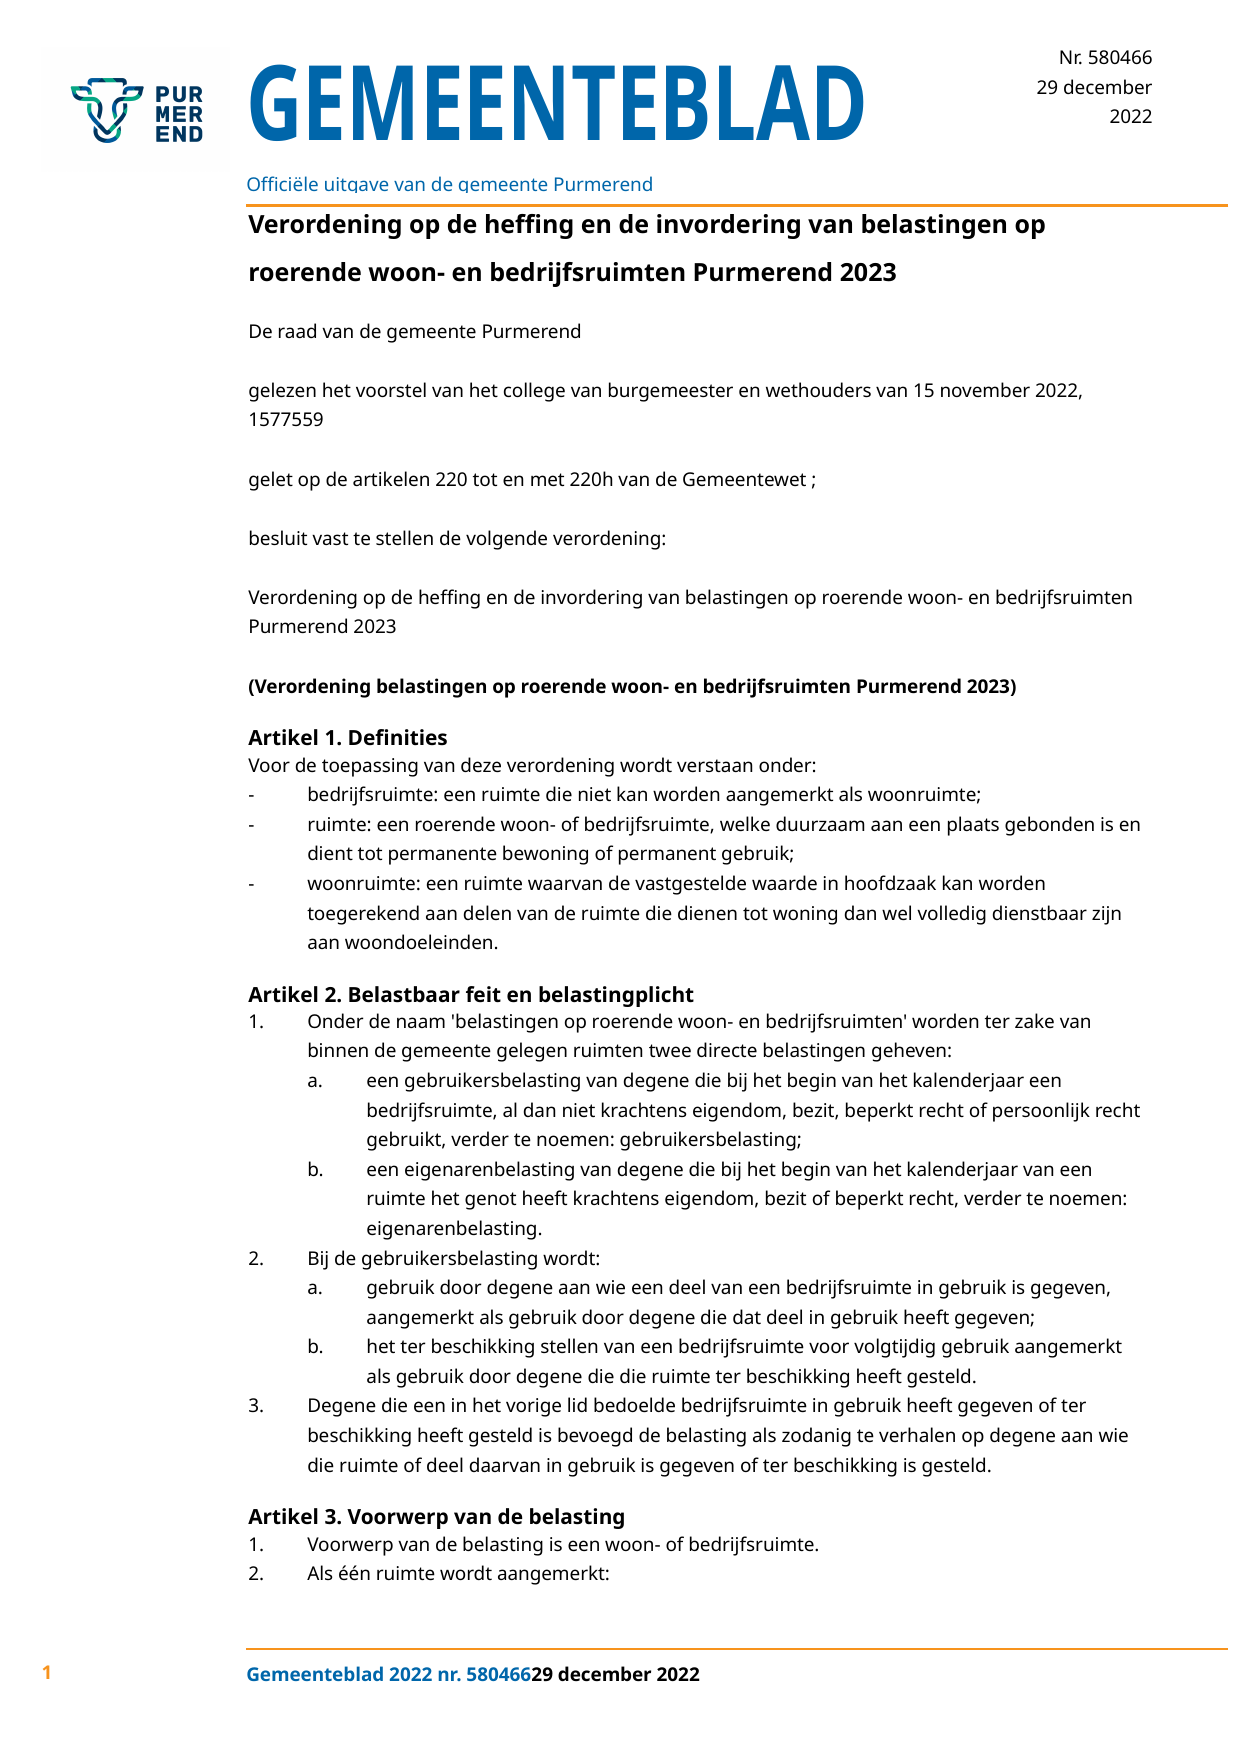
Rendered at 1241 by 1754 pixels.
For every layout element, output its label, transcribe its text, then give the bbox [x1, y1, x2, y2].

list het ter beschikking stellen van een bedrijfsruimte voor volgtijdig gebruik aangemerkt als gebruik door degene die die ruimte ter beschikking heeft gesteld. [307, 1333, 1152, 1389]
text besluit vast te stellen de volgende verordening: [248, 525, 1152, 551]
text Verordening op de heffing en de invordering van belastingen op roerende woon- en bedrijfsruimten Purmerend 2023 [248, 207, 1152, 288]
list Als één ruimte wordt aangemerkt: [248, 1560, 1152, 1586]
list Bij de gebruikersbelasting wordt: [248, 1245, 1152, 1271]
text Artikel 1. Definities [248, 723, 1152, 752]
list woonruimte: een ruimte waarvan de vastgestelde waarde in hoofdzaak kan worden toegerekend aan delen van de ruimte die dienen tot woning dan wel volledig dienstbaar zijn aan woondoeleinden. [248, 870, 1152, 955]
list een gebruikersbelasting van degene die bij het begin van het kalenderjaar een bedrijfsruimte, al dan niet krachtens eigendom, bezit, beperkt recht of persoonlijk recht gebruikt, verder te noemen: gebruikersbelasting; [307, 1067, 1152, 1152]
text Voor de toepassing van deze verordening wordt verstaan onder: [248, 752, 1152, 777]
list gebruik door degene aan wie een deel van een bedrijfsruimte in gebruik is gegeven, aangemerkt als gebruik door degene die dat deel in gebruik heeft gegeven; [307, 1274, 1152, 1330]
text Artikel 2. Belastbaar feit en belastingplicht [248, 980, 1152, 1008]
text (Verordening belastingen op roerende woon- en bedrijfsruimten Purmerend 2023) [248, 673, 1152, 699]
text gelet op de artikelen 220 tot en met 220h van de Gemeentewet ; [248, 466, 1152, 492]
picture [41, 47, 231, 172]
text gelezen het voorstel van het college van burgemeester en wethouders van 15 november 2022, 1577559 [248, 377, 1152, 432]
list Degene die een in het vorige lid bedoelde bedrijfsruimte in gebruik heeft gegeven of ter beschikking heeft gesteld is bevoegd de belasting als zodanig te verhalen op degene aan wie die ruimte of deel daarvan in gebruik is gegeven of ter beschikking is gesteld. [248, 1393, 1152, 1478]
text De raad van de gemeente Purmerend [248, 318, 1152, 344]
list ruimte: een roerende woon- of bedrijfsruimte, welke duurzaam aan een plaats gebonden is en dient tot permanente bewoning of permanent gebruik; [248, 811, 1152, 866]
text Artikel 3. Voorwerp van de belasting [248, 1502, 1152, 1531]
text Verordening op de heffing en de invordering van belastingen op roerende woon- en bedrijfsruimten Purmerend 2023 [248, 584, 1152, 639]
list een eigenarenbelasting van degene die bij het begin van het kalenderjaar van een ruimte het genot heeft krachtens eigendom, bezit of beperkt recht, verder te noemen: eigenarenbelasting. [307, 1156, 1152, 1241]
list Voorwerp van de belasting is een woon- of bedrijfsruimte. [248, 1531, 1152, 1556]
list Onder de naam 'belastingen op roerende woon- en bedrijfsruimten' worden ter zake van binnen de gemeente gelegen ruimten twee directe belastingen geheven: [248, 1008, 1152, 1063]
list bedrijfsruimte: een ruimte die niet kan worden aangemerkt als woonruimte; [248, 781, 1152, 807]
